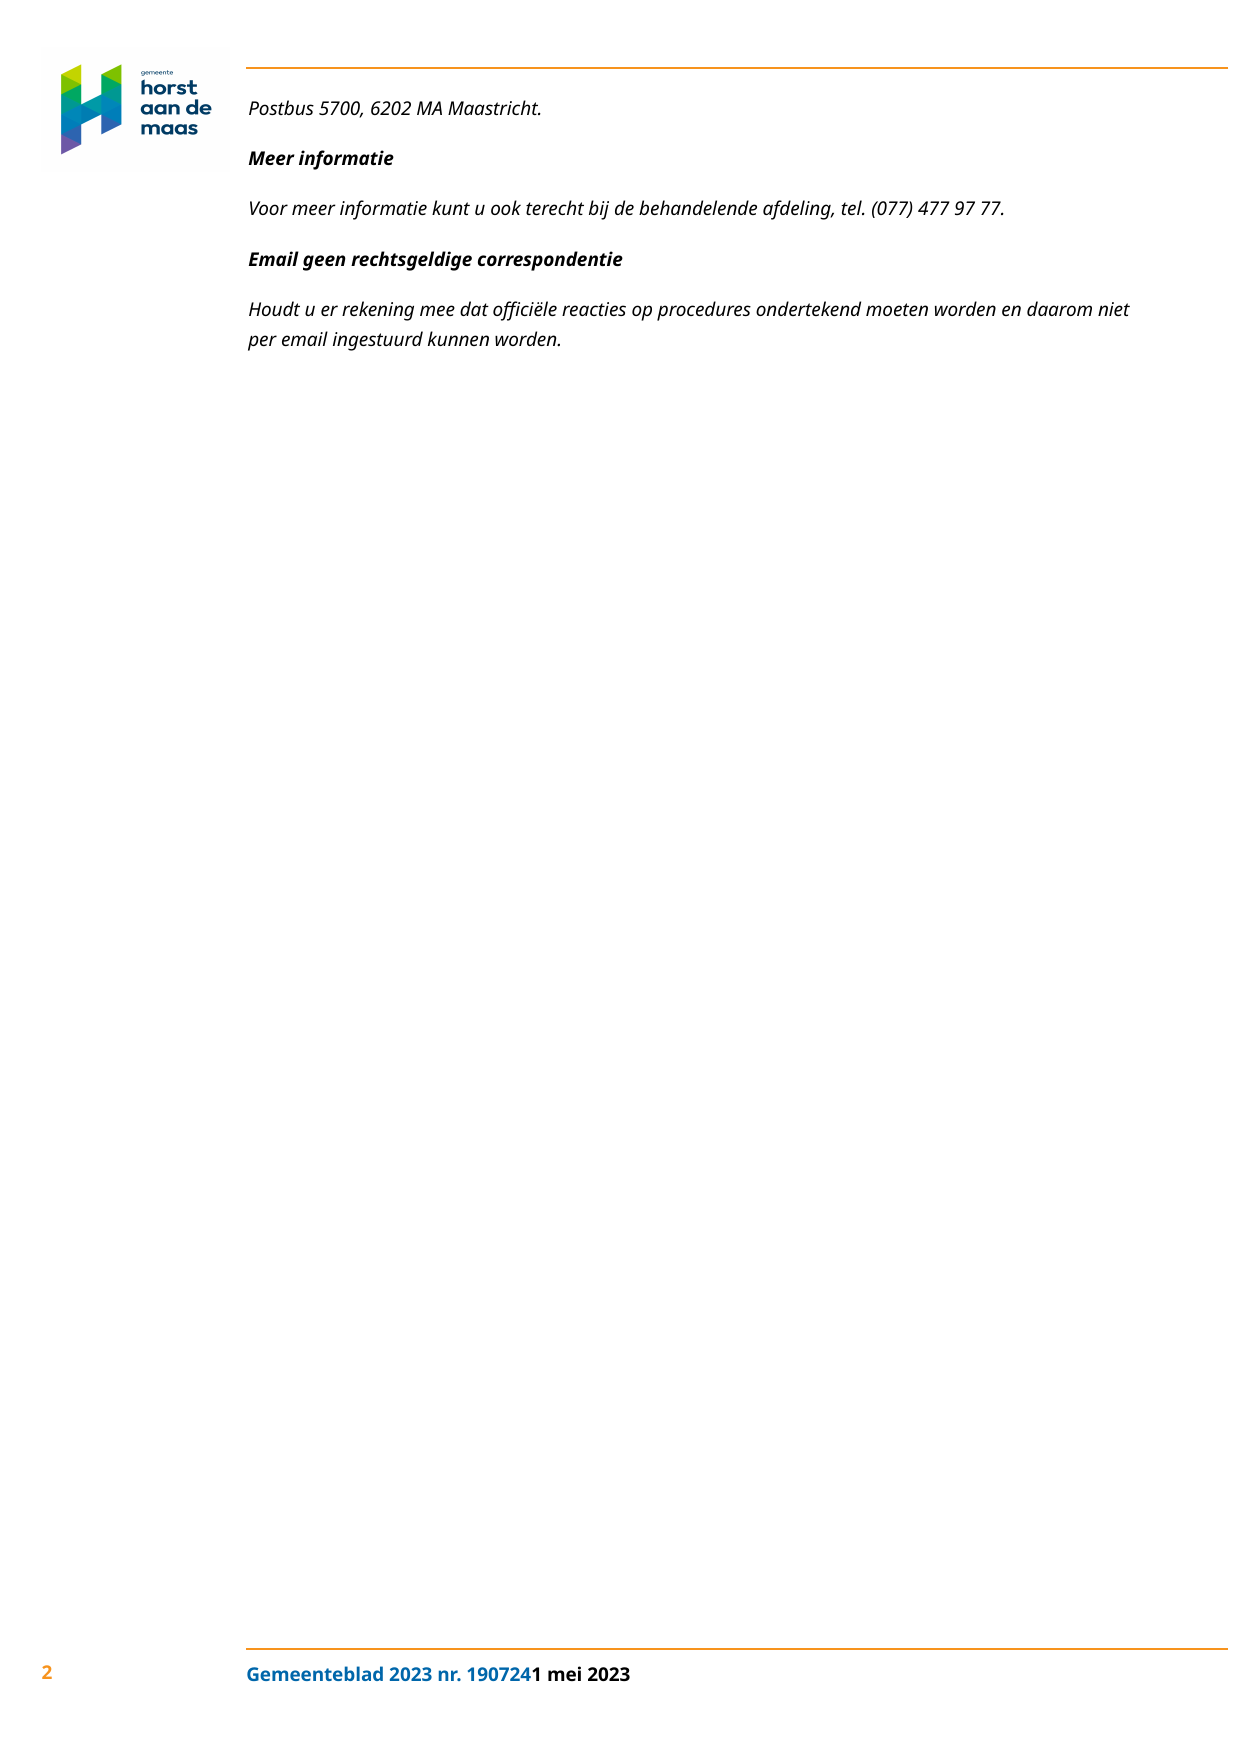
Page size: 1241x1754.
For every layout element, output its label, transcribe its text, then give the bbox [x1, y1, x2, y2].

text Postbus 5700, 6202 MA Maastricht. [248, 95, 1152, 121]
picture [41, 47, 231, 172]
text Houdt u er rekening mee dat officiële reacties op procedures ondertekend moeten worden en daarom niet per email ingestuurd kunnen worden. [248, 296, 1152, 352]
text Meer informatie [248, 145, 1152, 171]
text Email geen rechtsgeldige correspondentie [248, 246, 1152, 272]
text Voor meer informatie kunt u ook terecht bij de behandelende afdeling, tel. (077) 477 97 77. [248, 196, 1152, 221]
